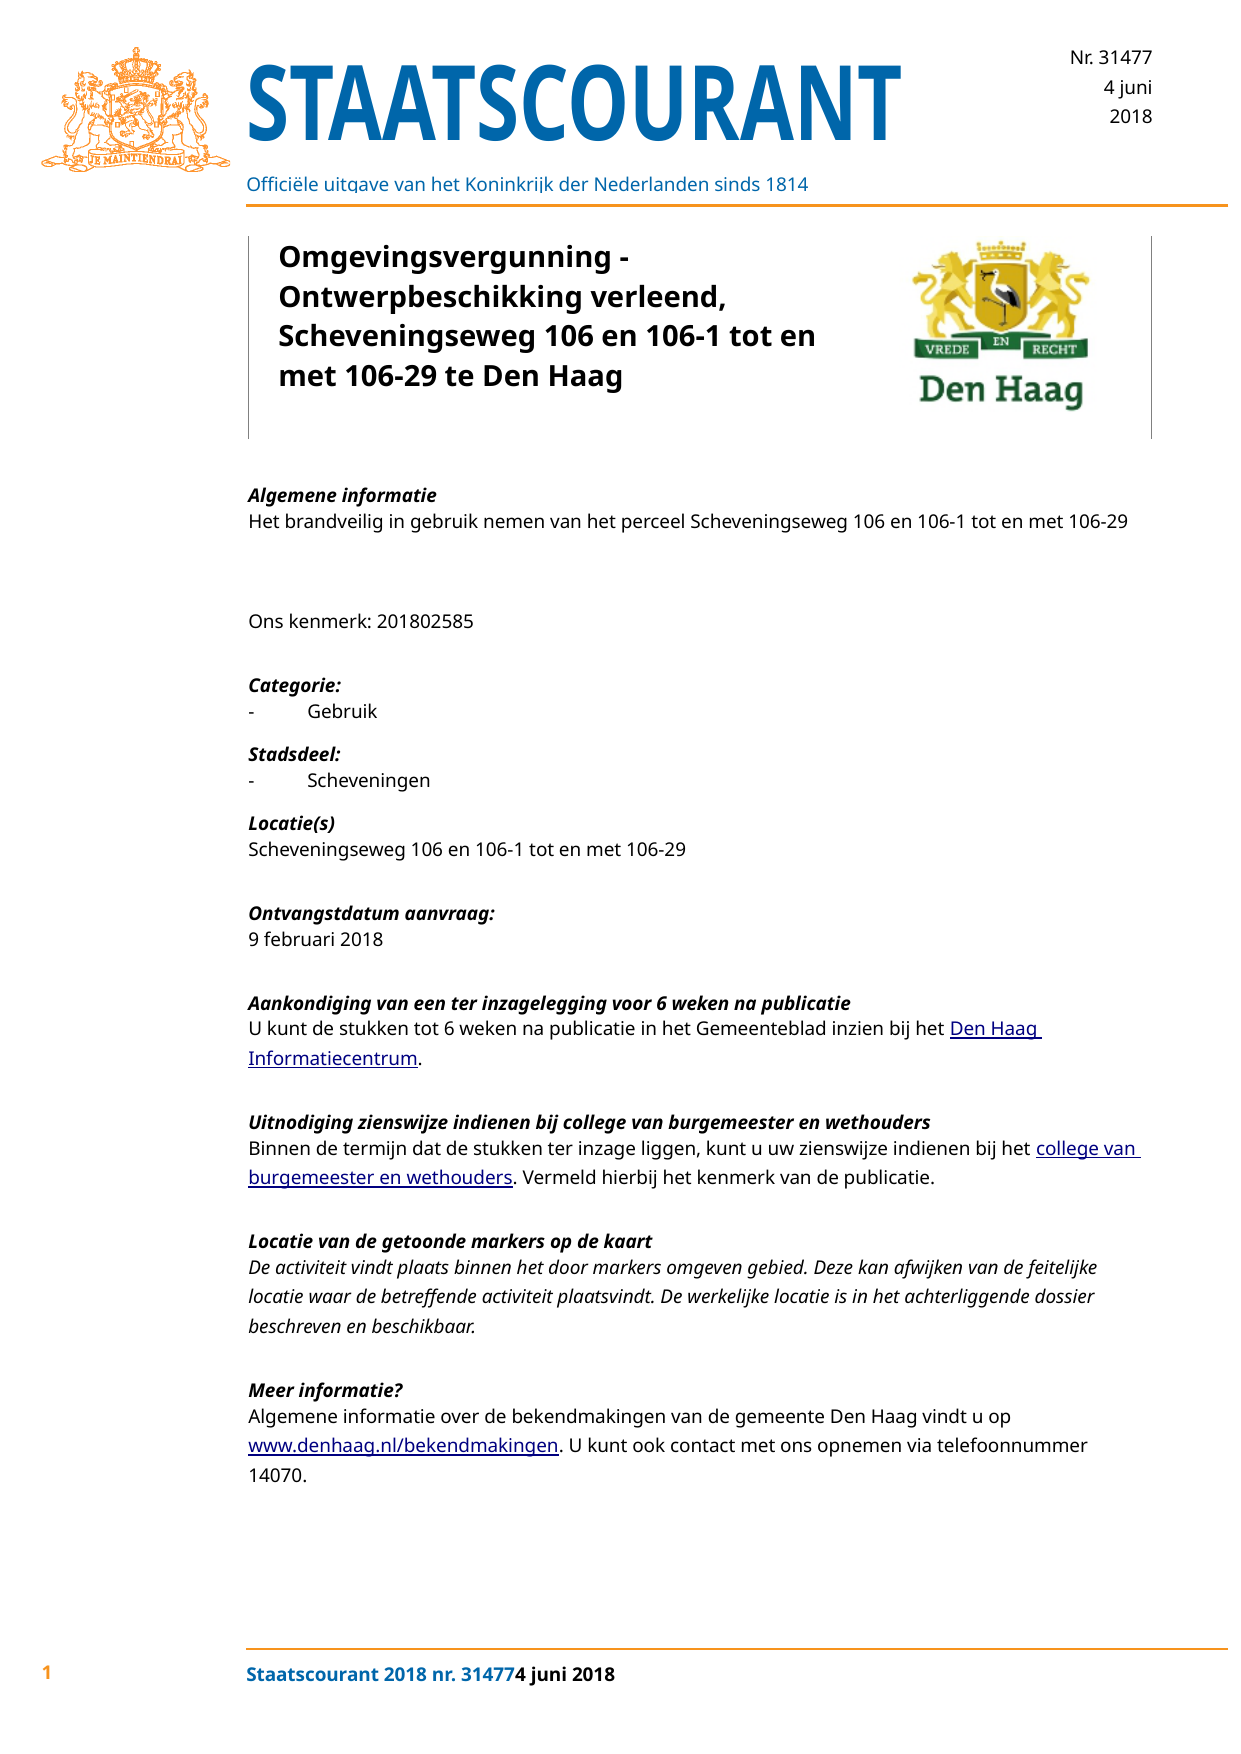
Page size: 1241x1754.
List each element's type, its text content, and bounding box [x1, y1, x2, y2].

picture [41, 47, 231, 172]
text Scheveningseweg 106 en 106-1 tot en met 106-29 [248, 836, 1152, 862]
text Uitnodiging zienswijze indienen bij college van burgemeester en wethouders [248, 1109, 1152, 1135]
text Stadsdeel: [248, 742, 1152, 767]
text Algemene informatie over de bekendmakingen van de gemeente Den Haag vindt u op www.denhaag.nl/bekendmakingen. U kunt ook contact met ons opnemen via telefoonnummer 14070. [248, 1403, 1152, 1488]
table_header [850, 414, 1151, 439]
table_header [850, 236, 899, 413]
text Categorie: [248, 673, 1152, 698]
text Locatie van de getoonde markers op de kaart [248, 1228, 1152, 1254]
picture [899, 236, 1103, 414]
text Binnen de termijn dat de stukken ter inzage liggen, kunt u uw zienswijze indienen bij het college van burgemeester en wethouders. Vermeld hierbij het kenmerk van de publicatie. [248, 1135, 1152, 1190]
text Ons kenmerk: 201802585 [248, 609, 1152, 634]
text De activiteit vindt plaats binnen het door markers omgeven gebied. Deze kan afwijken van de feitelijke locatie waar de betreffende activiteit plaatsvindt. De werkelijke locatie is in het achterliggende dossier beschreven en beschikbaar. [248, 1254, 1152, 1339]
text Aankondiging van een ter inzagelegging voor 6 weken na publicatie [248, 990, 1152, 1016]
table_header Omgevingsvergunning - Ontwerpbeschikking verleend, Scheveningseweg 106 en 106-1 tot en met 106-29 te Den Haag [249, 236, 850, 439]
text Locatie(s) [248, 810, 1152, 836]
text U kunt de stukken tot 6 weken na publicatie in het Gemeenteblad inzien bij het Den Haag Informatiecentrum. [248, 1016, 1152, 1071]
list Scheveningen [248, 767, 1152, 793]
text Het brandveilig in gebruik nemen van het perceel Scheveningseweg 106 en 106-1 tot en met 106-29 [248, 508, 1152, 534]
text Algemene informatie [248, 482, 1152, 508]
list Gebruik [248, 698, 1152, 724]
text Ontvangstdatum aanvraag: [248, 900, 1152, 926]
text 9 februari 2018 [248, 926, 1152, 952]
text Meer informatie? [248, 1377, 1152, 1403]
table_header [1103, 236, 1151, 413]
